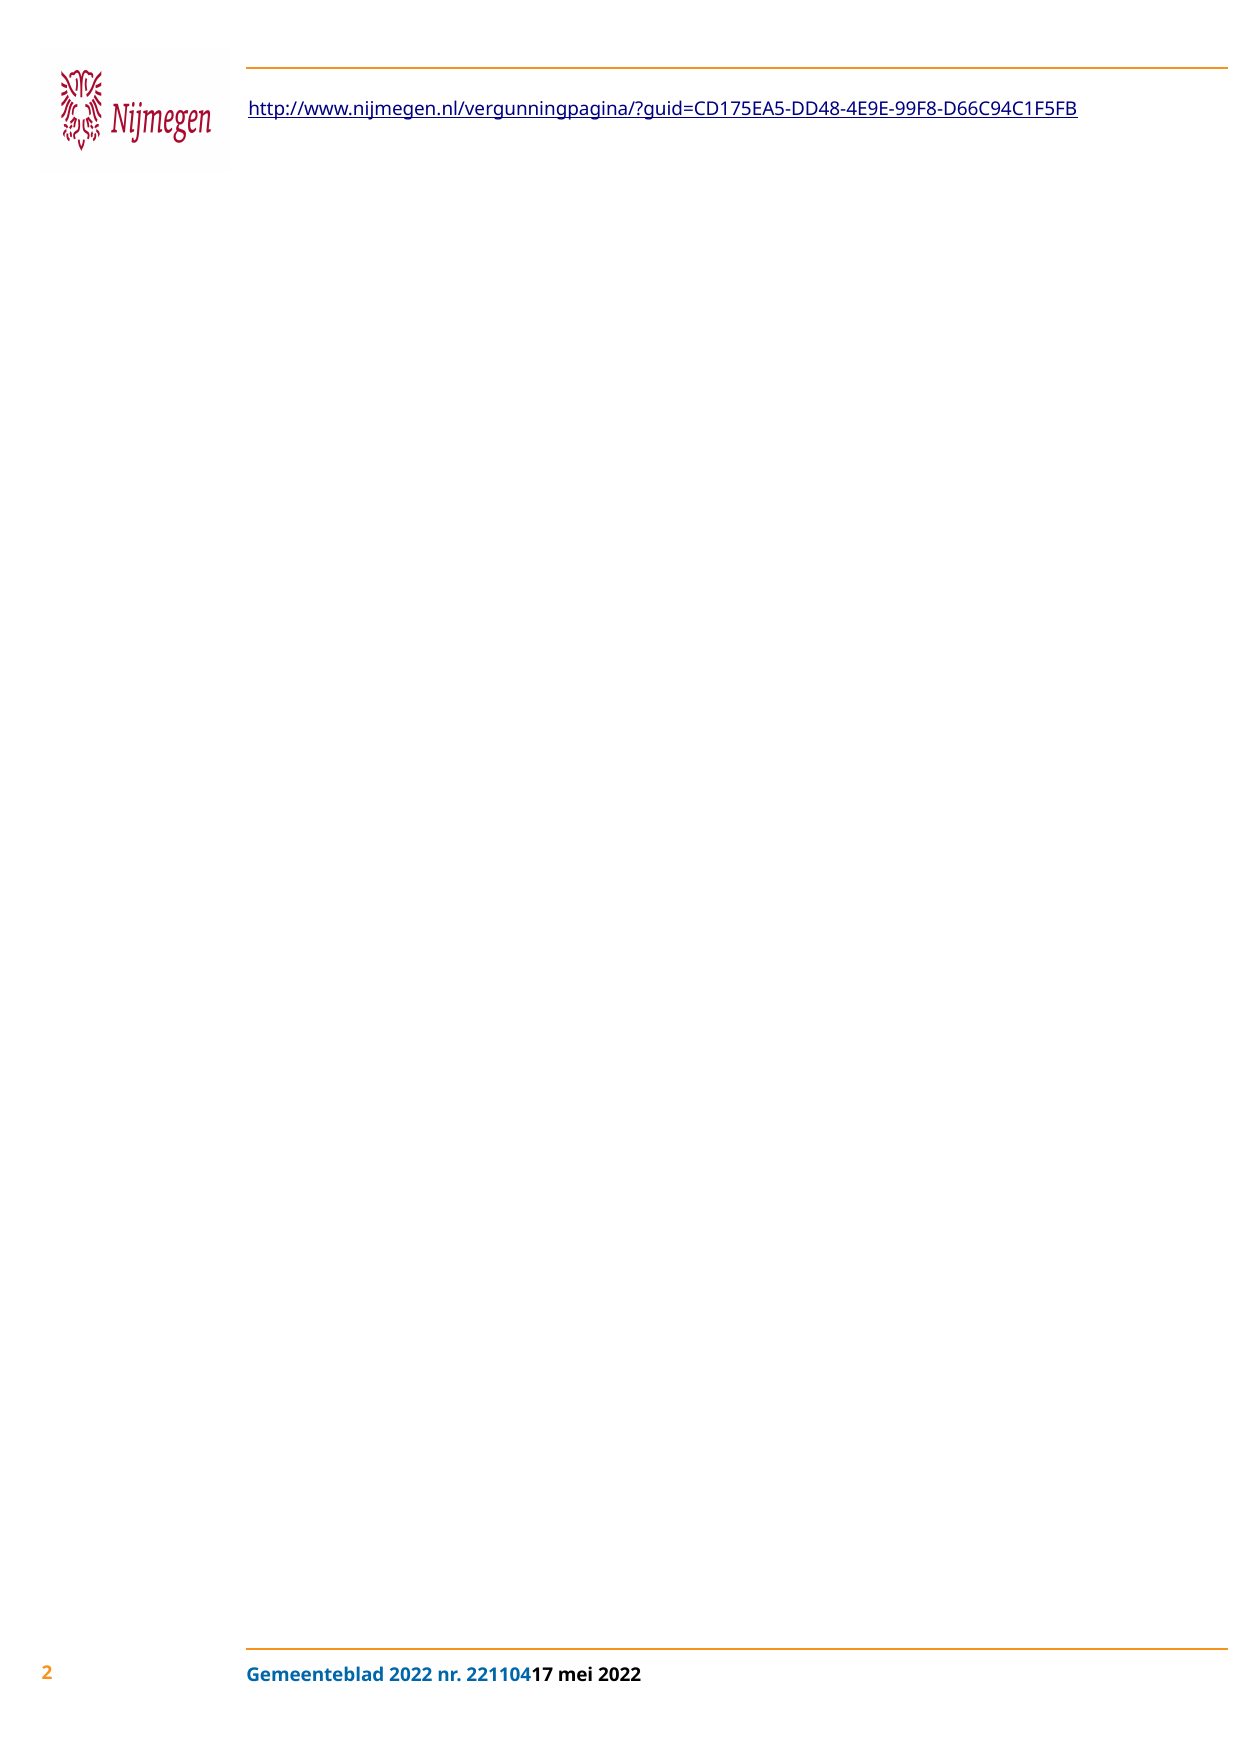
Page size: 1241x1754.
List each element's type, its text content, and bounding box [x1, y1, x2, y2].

picture [41, 47, 231, 172]
text http://www.nijmegen.nl/vergunningpagina/?guid=CD175EA5-DD48-4E9E-99F8-D66C94C1F5FB [248, 95, 1152, 121]
